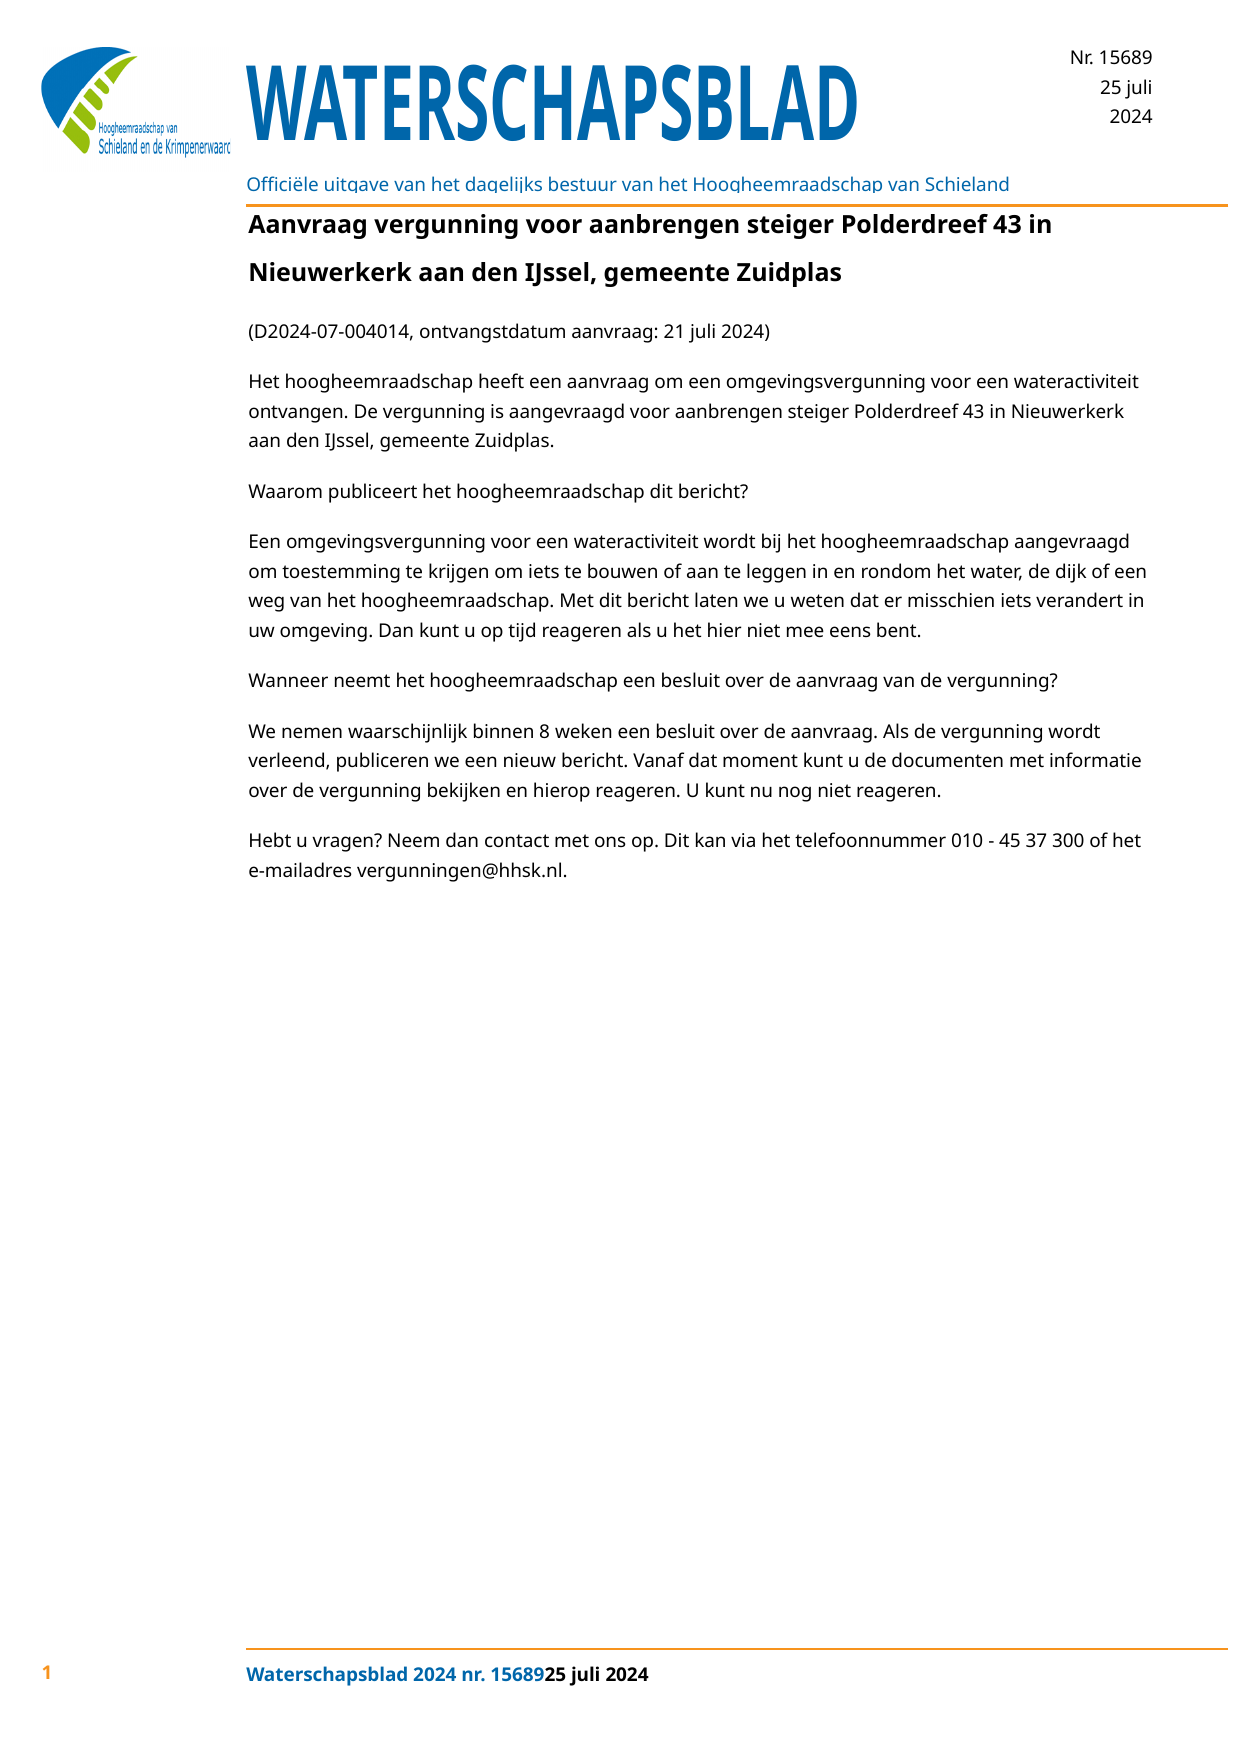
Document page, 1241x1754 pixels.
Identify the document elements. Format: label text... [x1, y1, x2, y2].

text (D2024-07-004014, ontvangstdatum aanvraag: 21 juli 2024) [248, 318, 1152, 344]
text We nemen waarschijnlijk binnen 8 weken een besluit over de aanvraag. Als de vergunning wordt verleend, publiceren we een nieuw bericht. Vanaf dat moment kunt u de documenten met informatie over de vergunning bekijken en hierop reageren. U kunt nu nog niet reageren. [248, 718, 1152, 803]
text Aanvraag vergunning voor aanbrengen steiger Polderdreef 43 in Nieuwerkerk aan den IJssel, gemeente Zuidplas [248, 207, 1152, 288]
text Een omgevingsvergunning voor een wateractiviteit wordt bij het hoogheemraadschap aangevraagd om toestemming te krijgen om iets te bouwen of aan te leggen in en rondom het water, de dijk of een weg van het hoogheemraadschap. Met dit bericht laten we u weten dat er misschien iets verandert in uw omgeving. Dan kunt u op tijd reageren als u het hier niet mee eens bent. [248, 528, 1152, 643]
text Wanneer neemt het hoogheemraadschap een besluit over de aanvraag van de vergunning? [248, 667, 1152, 693]
text Het hoogheemraadschap heeft een aanvraag om een omgevingsvergunning voor een wateractiviteit ontvangen. De vergunning is aangevraagd voor aanbrengen steiger Polderdreef 43 in Nieuwerkerk aan den IJssel, gemeente Zuidplas. [248, 368, 1152, 453]
picture [41, 47, 231, 172]
text Hebt u vragen? Neem dan contact met ons op. Dit kan via het telefoonnummer 010 - 45 37 300 of het e-mailadres vergunningen@hhsk.nl. [248, 827, 1152, 883]
text Waarom publiceert het hoogheemraadschap dit bericht? [248, 478, 1152, 504]
